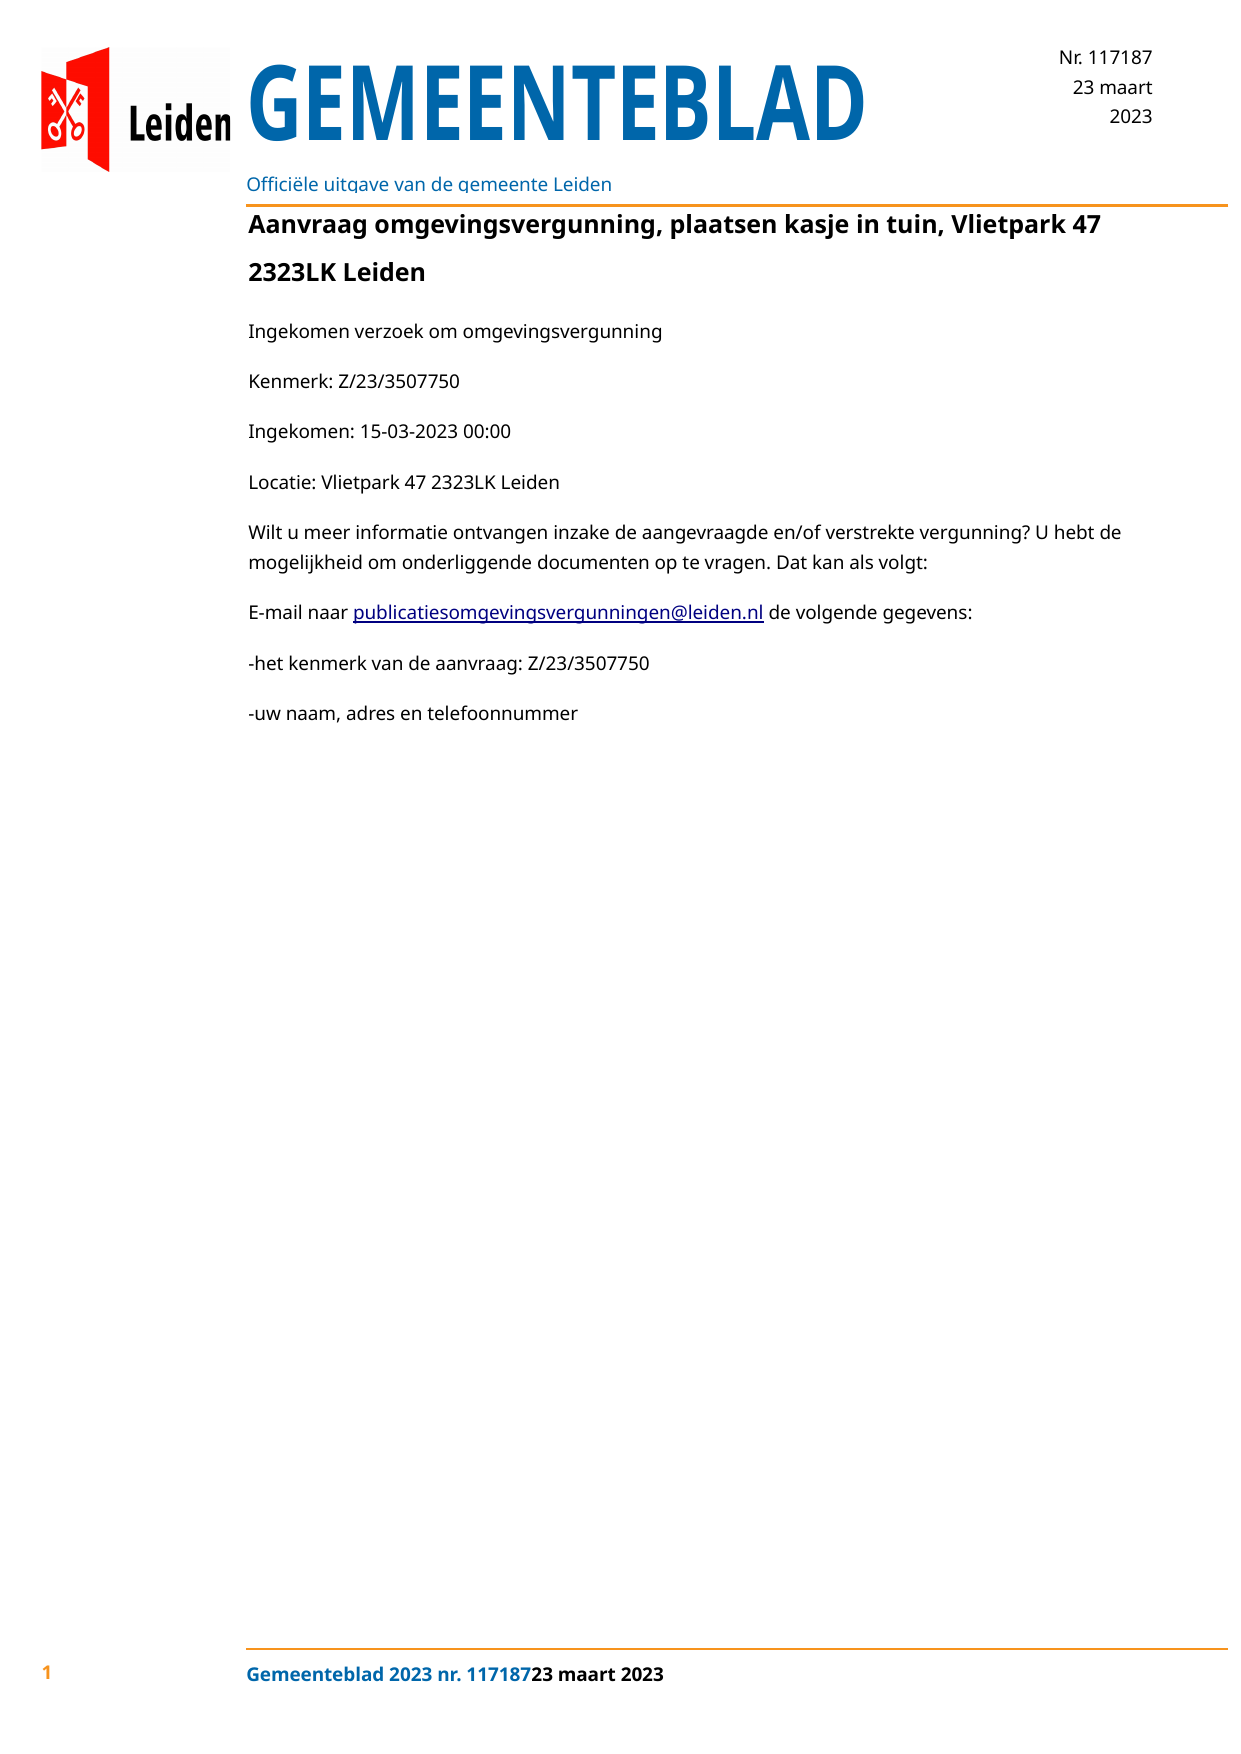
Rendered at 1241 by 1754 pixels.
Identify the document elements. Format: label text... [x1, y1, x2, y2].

text -het kenmerk van de aanvraag: Z/23/3507750 [248, 650, 1152, 676]
text E-mail naar publicatiesomgevingsvergunningen@leiden.nl de volgende gegevens: [248, 599, 1152, 625]
text Ingekomen: 15-03-2023 00:00 [248, 419, 1152, 444]
text Aanvraag omgevingsvergunning, plaatsen kasje in tuin, Vlietpark 47 2323LK Leiden [248, 207, 1152, 288]
text -uw naam, adres en telefoonnummer [248, 700, 1152, 726]
text Ingekomen verzoek om omgevingsvergunning [248, 318, 1152, 344]
picture [41, 47, 231, 172]
text Kenmerk: Z/23/3507750 [248, 368, 1152, 394]
text Wilt u meer informatie ontvangen inzake de aangevraagde en/of verstrekte vergunning? U hebt de mogelijkheid om onderliggende documenten op te vragen. Dat kan als volgt: [248, 519, 1152, 575]
text Locatie: Vlietpark 47 2323LK Leiden [248, 469, 1152, 495]
